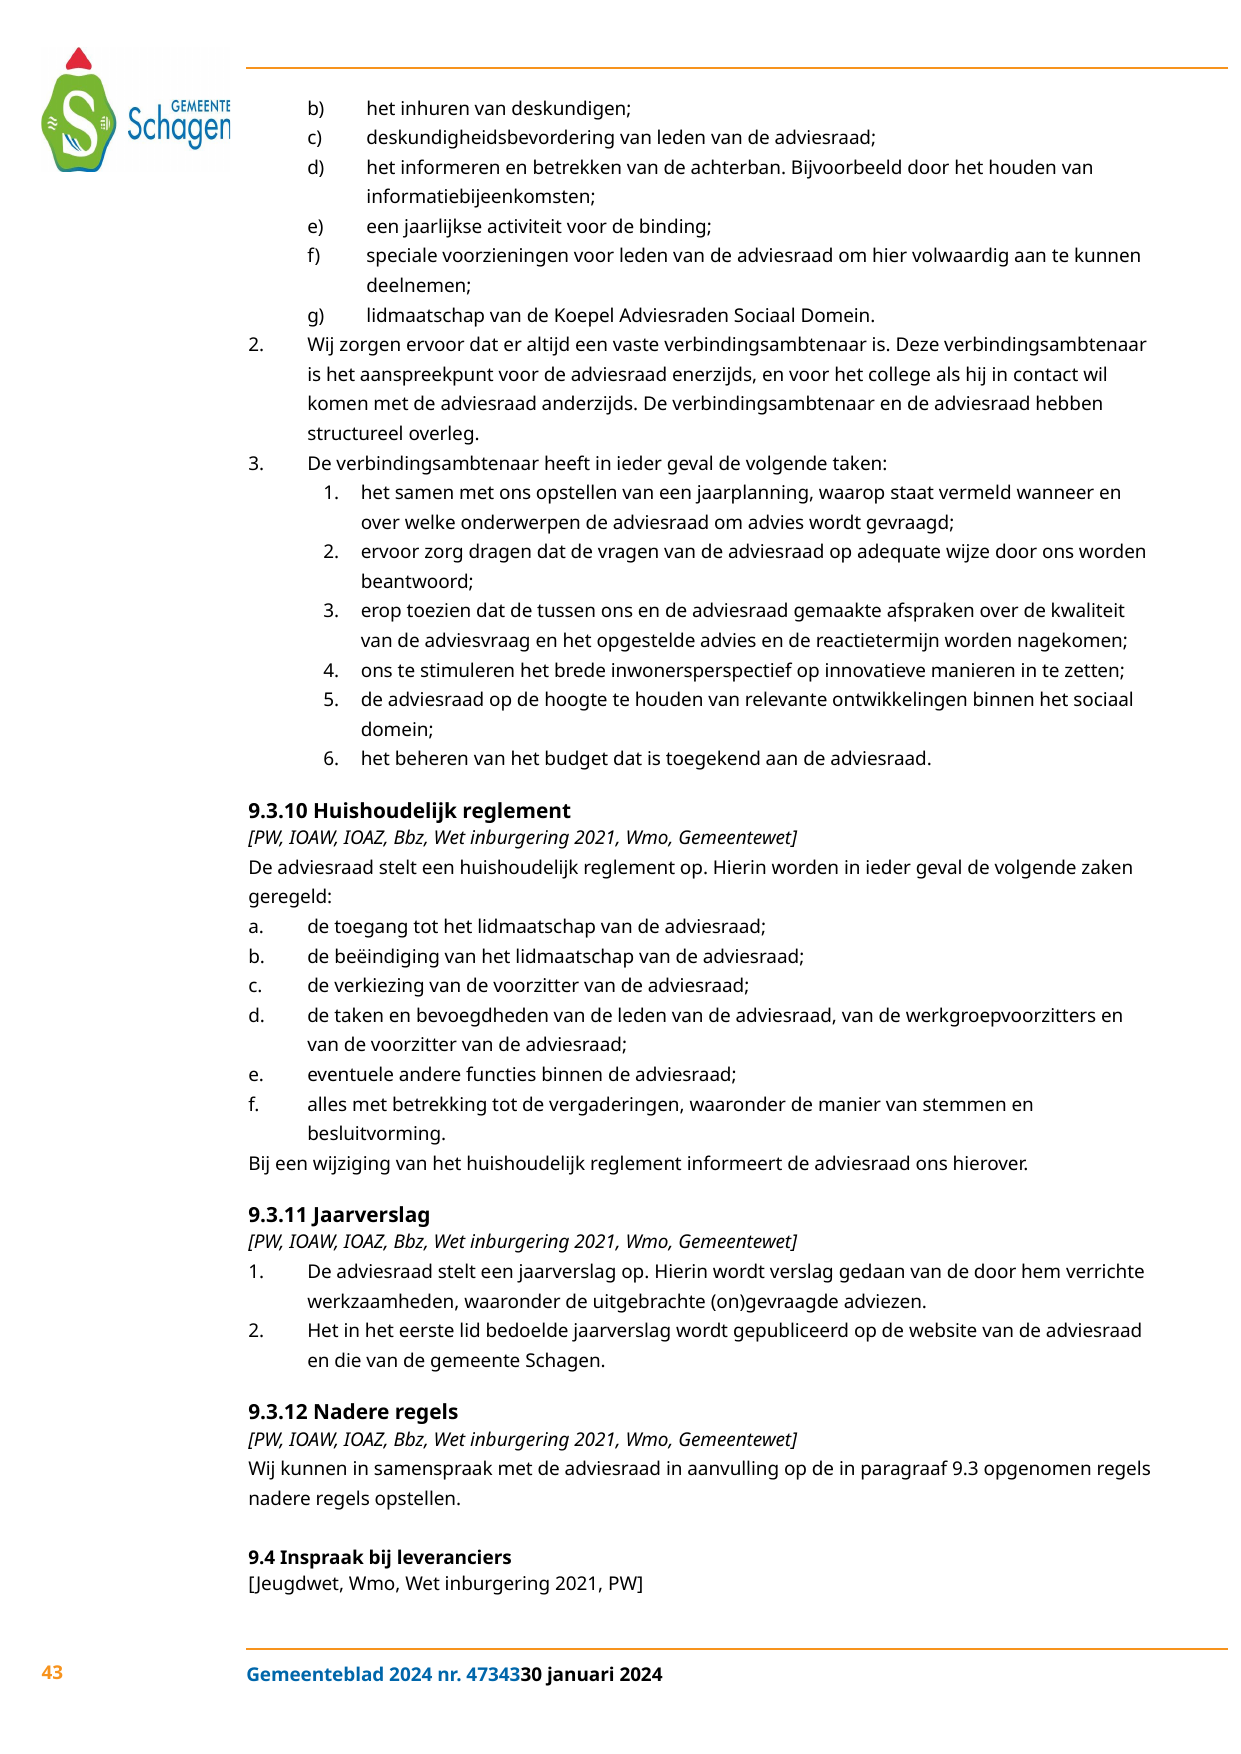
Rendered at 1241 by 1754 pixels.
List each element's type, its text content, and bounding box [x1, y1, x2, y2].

list de verkiezing van de voorzitter van de adviesraad; [248, 972, 1152, 998]
text [Jeugdwet, Wmo, Wet inburgering 2021, PW] [248, 1570, 1152, 1596]
list ervoor zorg dragen dat de vragen van de adviesraad op adequate wijze door ons worden beantwoord; [323, 538, 1152, 594]
list erop toezien dat de tussen ons en de adviesraad gemaakte afspraken over de kwaliteit van de adviesvraag en het opgestelde advies en de reactietermijn worden nagekomen; [323, 598, 1152, 653]
list deskundigheidsbevordering van leden van de adviesraad; [307, 124, 1152, 150]
text 9.4 Inspraak bij leveranciers [248, 1544, 1152, 1570]
text [PW, IOAW, IOAZ, Bbz, Wet inburgering 2021, Wmo, Gemeentewet] [248, 1229, 1152, 1254]
text [PW, IOAW, IOAZ, Bbz, Wet inburgering 2021, Wmo, Gemeentewet] [248, 824, 1152, 850]
text 9.3.11 Jaarverslag [248, 1200, 1152, 1229]
list speciale voorzieningen voor leden van de adviesraad om hier volwaardig aan te kunnen deelnemen; [307, 243, 1152, 298]
text 9.3.12 Nadere regels [248, 1397, 1152, 1426]
list De verbindingsambtenaar heeft in ieder geval de volgende taken: [248, 450, 1152, 476]
list lidmaatschap van de Koepel Adviesraden Sociaal Domein. [307, 302, 1152, 328]
list Wij zorgen ervoor dat er altijd een vaste verbindingsambtenaar is. Deze verbindingsambtenaar is het aanspreekpunt voor de adviesraad enerzijds, en voor het college als hij in contact wil komen met de adviesraad anderzijds. De verbindingsambtenaar en de adviesraad hebben structureel overleg. [248, 331, 1152, 446]
picture [41, 47, 231, 172]
list het samen met ons opstellen van een jaarplanning, waarop staat vermeld wanneer en over welke onderwerpen de adviesraad om advies wordt gevraagd; [323, 479, 1152, 535]
list een jaarlijkse activiteit voor de binding; [307, 213, 1152, 239]
list de taken en bevoegdheden van de leden van de adviesraad, van de werkgroepvoorzitters en van de voorzitter van de adviesraad; [248, 1002, 1152, 1057]
list het beheren van het budget dat is toegekend aan de adviesraad. [323, 746, 1152, 771]
text De adviesraad stelt een huishoudelijk reglement op. Hierin worden in ieder geval de volgende zaken geregeld: [248, 854, 1152, 909]
list alles met betrekking tot de vergaderingen, waaronder de manier van stemmen en besluitvorming. [248, 1091, 1152, 1146]
list De adviesraad stelt een jaarverslag op. Hierin wordt verslag gedaan van de door hem verrichte werkzaamheden, waaronder de uitgebrachte (on)gevraagde adviezen. [248, 1258, 1152, 1314]
text Bij een wijziging van het huishoudelijk reglement informeert de adviesraad ons hierover. [248, 1150, 1152, 1176]
list de adviesraad op de hoogte te houden van relevante ontwikkelingen binnen het sociaal domein; [323, 686, 1152, 742]
text Wij kunnen in samenspraak met de adviesraad in aanvulling op de in paragraaf 9.3 opgenomen regels nadere regels opstellen. [248, 1456, 1152, 1511]
list ons te stimuleren het brede inwonersperspectief op innovatieve manieren in te zetten; [323, 657, 1152, 683]
list Het in het eerste lid bedoelde jaarverslag wordt gepubliceerd op de website van de adviesraad en die van de gemeente Schagen. [248, 1317, 1152, 1373]
text 9.3.10 Huishoudelijk reglement [248, 796, 1152, 824]
list de beëindiging van het lidmaatschap van de adviesraad; [248, 943, 1152, 968]
list het informeren en betrekken van de achterban. Bijvoorbeeld door het houden van informatiebijeenkomsten; [307, 154, 1152, 209]
list het inhuren van deskundigen; [307, 95, 1152, 121]
text [PW, IOAW, IOAZ, Bbz, Wet inburgering 2021, Wmo, Gemeentewet] [248, 1426, 1152, 1452]
list de toegang tot het lidmaatschap van de adviesraad; [248, 913, 1152, 939]
list eventuele andere functies binnen de adviesraad; [248, 1061, 1152, 1087]
